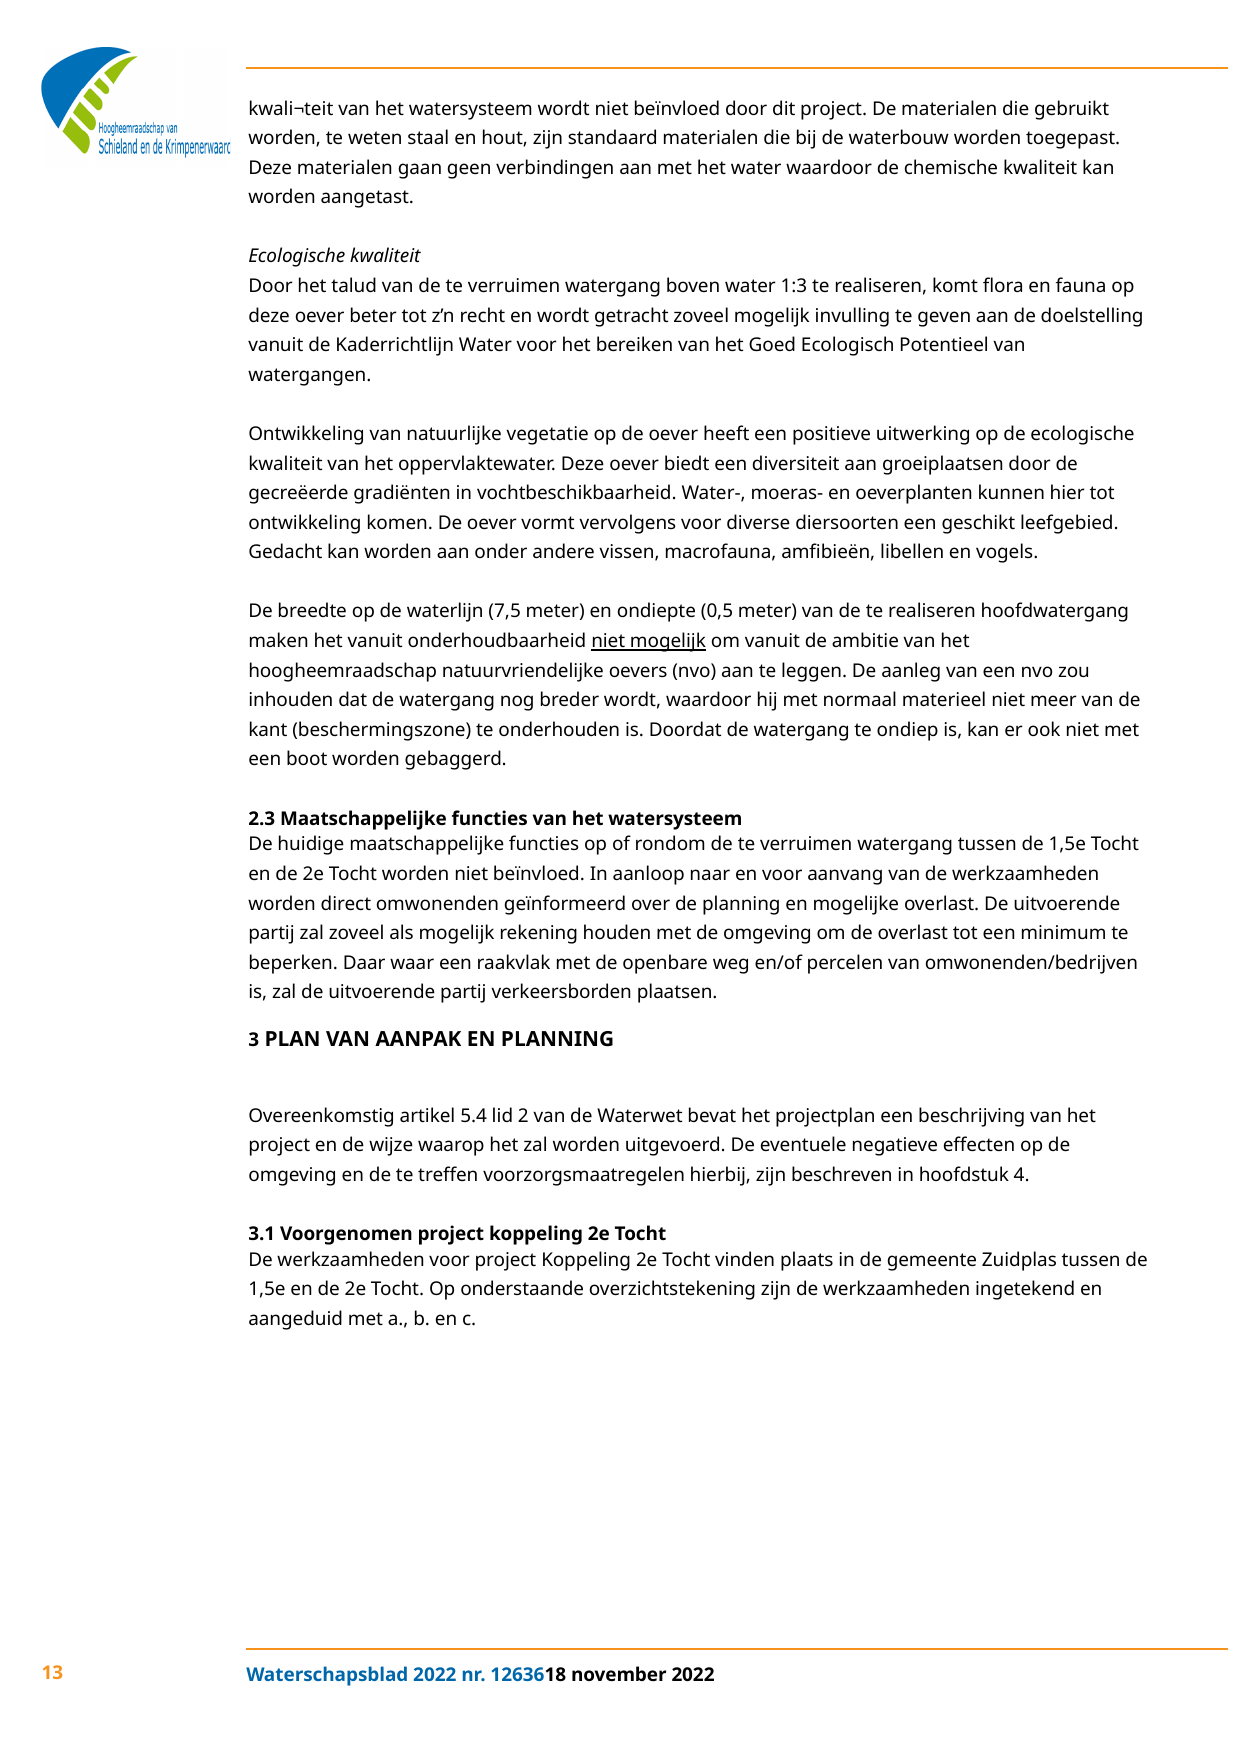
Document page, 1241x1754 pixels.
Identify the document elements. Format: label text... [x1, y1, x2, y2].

text 3 PLAN VAN AANPAK EN PLANNING [248, 1024, 1152, 1052]
text Overeenkomstig artikel 5.4 lid 2 van de Waterwet bevat het projectplan een beschrijving van het project en de wijze waarop het zal worden uitgevoerd. De eventuele negatieve effecten op de omgeving en de te treffen voorzorgsmaatregelen hierbij, zijn beschreven in hoofdstuk 4. [248, 1102, 1152, 1187]
picture [41, 47, 231, 172]
text Ecologische kwaliteit [248, 243, 1152, 268]
text 2.3 Maatschappelijke functies van het watersysteem [248, 805, 1152, 831]
text 3.1 Voorgenomen project koppeling 2e Tocht [248, 1220, 1152, 1246]
text De breedte op de waterlijn (7,5 meter) en ondiepte (0,5 meter) van de te realiseren hoofdwatergang maken het vanuit onderhoudbaarheid niet mogelijk om vanuit de ambitie van het hoogheemraadschap natuurvriendelijke oevers (nvo) aan te leggen. De aanleg van een nvo zou inhouden dat de watergang nog breder wordt, waardoor hij met normaal materieel niet meer van de kant (beschermingszone) te onderhouden is. Doordat de watergang te ondiep is, kan er ook niet met een boot worden gebaggerd. [248, 598, 1152, 771]
text De huidige maatschappelijke functies op of rondom de te verruimen watergang tussen de 1,5e Tocht en de 2e Tocht worden niet beïnvloed. In aanloop naar en voor aanvang van de werkzaamheden worden direct omwonenden geïnformeerd over de planning en mogelijke overlast. De uitvoerende partij zal zoveel als mogelijk rekening houden met de omgeving om de overlast tot een minimum te beperken. Daar waar een raakvlak met de openbare weg en/of percelen van omwonenden/bedrijven is, zal de uitvoerende partij verkeersborden plaatsen. [248, 831, 1152, 1004]
text kwali¬teit van het watersysteem wordt niet beïnvloed door dit project. De materialen die gebruikt worden, te weten staal en hout, zijn standaard materialen die bij de waterbouw worden toegepast. Deze materialen gaan geen verbindingen aan met het water waardoor de chemische kwaliteit kan worden aangetast. [248, 95, 1152, 209]
text Door het talud van de te verruimen watergang boven water 1:3 te realiseren, komt flora en fauna op deze oever beter tot z’n recht en wordt getracht zoveel mogelijk invulling te geven aan de doelstelling vanuit de Kaderrichtlijn Water voor het bereiken van het Goed Ecologisch Potentieel van watergangen. [248, 272, 1152, 387]
text Ontwikkeling van natuurlijke vegetatie op de oever heeft een positieve uitwerking op de ecologische kwaliteit van het oppervlaktewater. Deze oever biedt een diversiteit aan groeiplaatsen door de gecreëerde gradiënten in vochtbeschikbaarheid. Water-, moeras- en oeverplanten kunnen hier tot ontwikkeling komen. De oever vormt vervolgens voor diverse diersoorten een geschikt leefgebied. Gedacht kan worden aan onder andere vissen, macrofauna, amfibieën, libellen en vogels. [248, 420, 1152, 564]
text De werkzaamheden voor project Koppeling 2e Tocht vinden plaats in de gemeente Zuidplas tussen de 1,5e en de 2e Tocht. Op onderstaande overzichtstekening zijn de werkzaamheden ingetekend en aangeduid met a., b. en c. [248, 1246, 1152, 1331]
